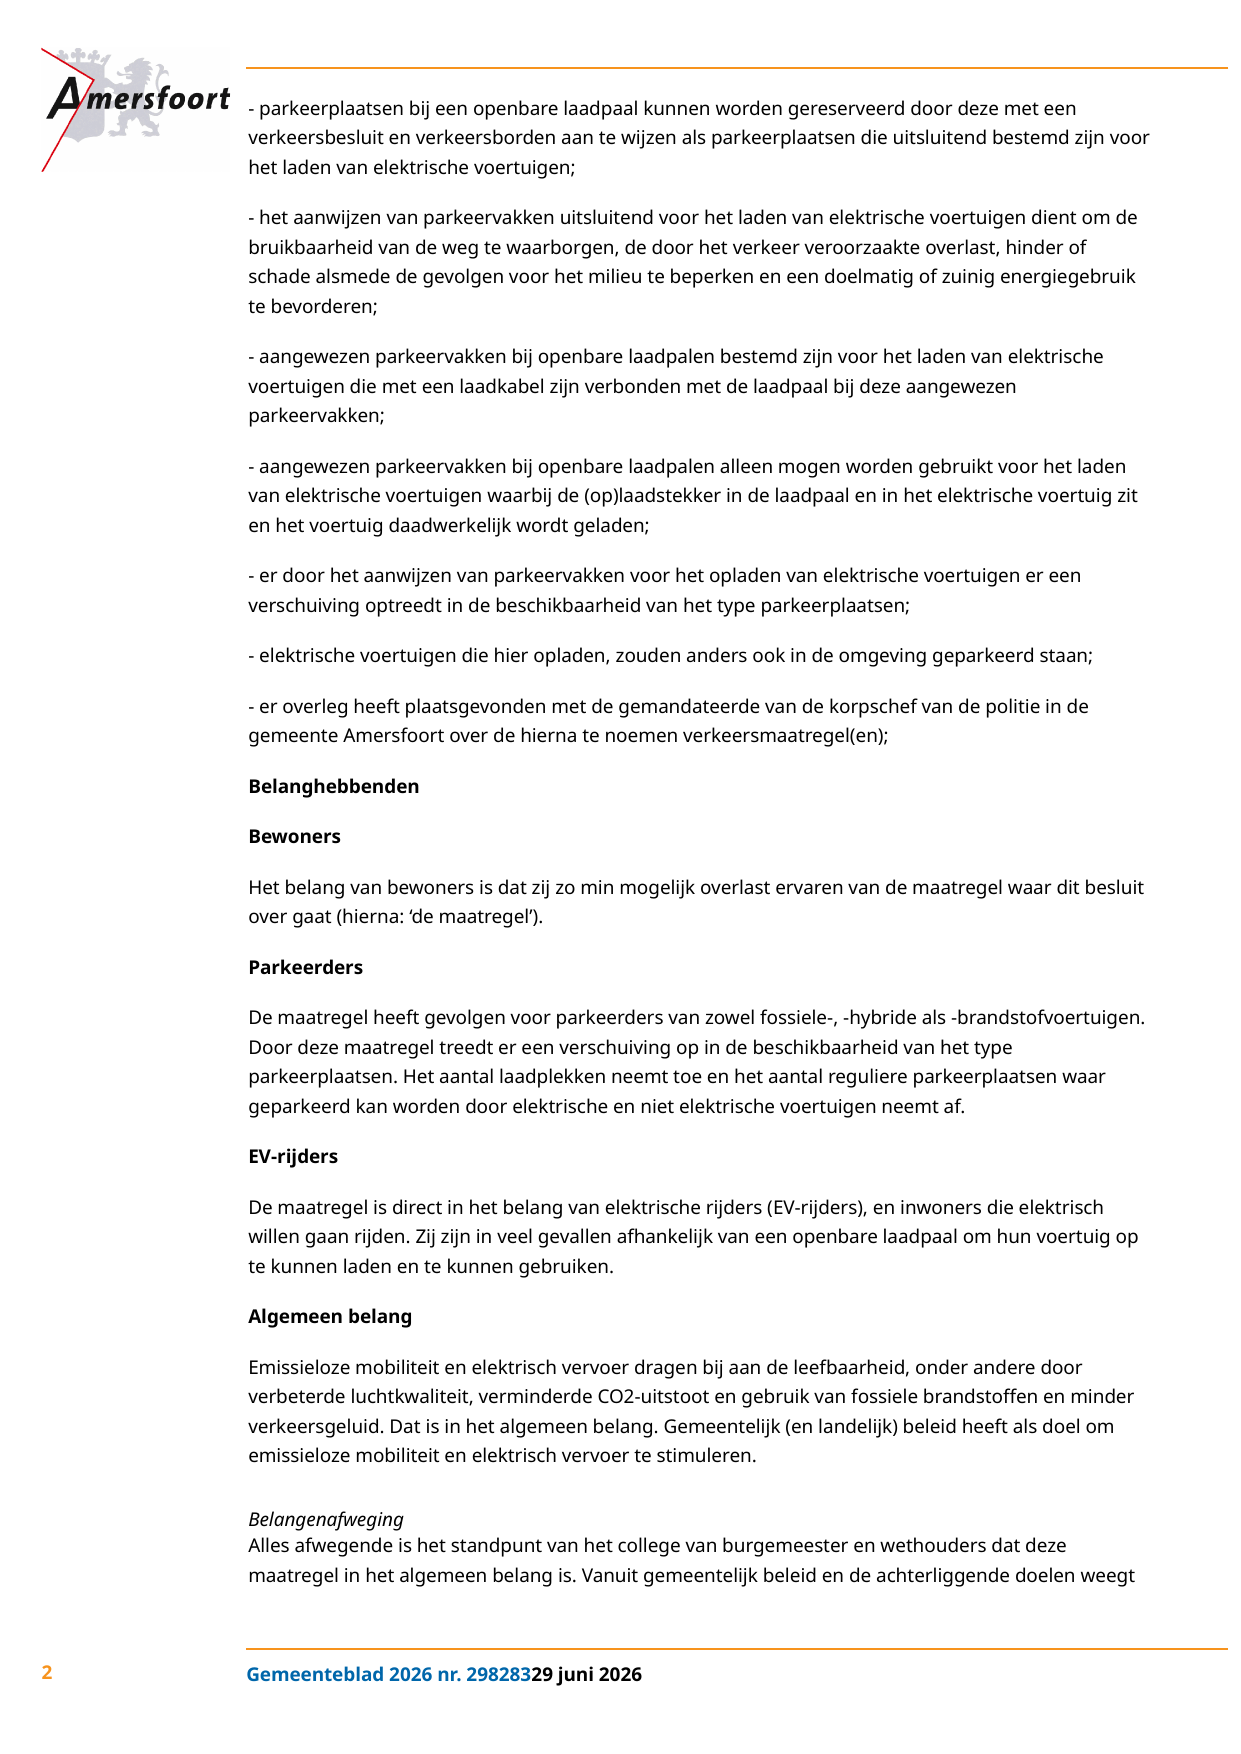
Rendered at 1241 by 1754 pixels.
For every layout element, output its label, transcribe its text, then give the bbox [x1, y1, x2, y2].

text Parkeerders [248, 954, 1152, 980]
picture [41, 47, 231, 172]
text Emissieloze mobiliteit en elektrisch vervoer dragen bij aan de leefbaarheid, onder andere door verbeterde luchtkwaliteit, verminderde CO2-uitstoot en gebruik van fossiele brandstoffen en minder verkeersgeluid. Dat is in het algemeen belang. Gemeentelijk (en landelijk) beleid heeft als doel om emissieloze mobiliteit en elektrisch vervoer te stimuleren. [248, 1354, 1152, 1468]
text Het belang van bewoners is dat zij zo min mogelijk overlast ervaren van de maatregel waar dit besluit over gaat (hierna: ‘de maatregel’). [248, 874, 1152, 929]
text Algemeen belang [248, 1303, 1152, 1329]
text - er overleg heeft plaatsgevonden met de gemandateerde van de korpschef van de politie in de gemeente Amersfoort over de hierna te noemen verkeersmaatregel(en); [248, 693, 1152, 748]
text De maatregel is direct in het belang van elektrische rijders (EV-rijders), en inwoners die elektrisch willen gaan rijden. Zij zijn in veel gevallen afhankelijk van een openbare laadpaal om hun voertuig op te kunnen laden en te kunnen gebruiken. [248, 1194, 1152, 1279]
text - er door het aanwijzen van parkeervakken voor het opladen van elektrische voertuigen er een verschuiving optreedt in de beschikbaarheid van het type parkeerplaatsen; [248, 563, 1152, 618]
text - het aanwijzen van parkeervakken uitsluitend voor het laden van elektrische voertuigen dient om de bruikbaarheid van de weg te waarborgen, de door het verkeer veroorzaakte overlast, hinder of schade alsmede de gevolgen voor het milieu te beperken en een doelmatig of zuinig energiegebruik te bevorderen; [248, 204, 1152, 319]
text - elektrische voertuigen die hier opladen, zouden anders ook in de omgeving geparkeerd staan; [248, 643, 1152, 668]
text - aangewezen parkeervakken bij openbare laadpalen bestemd zijn voor het laden van elektrische voertuigen die met een laadkabel zijn verbonden met de laadpaal bij deze aangewezen parkeervakken; [248, 343, 1152, 428]
text EV-rijders [248, 1143, 1152, 1169]
text Belangenafweging [248, 1507, 1152, 1532]
text Bewoners [248, 823, 1152, 849]
text Alles afwegende is het standpunt van het college van burgemeester en wethouders dat deze maatregel in het algemeen belang is. Vanuit gemeentelijk beleid en de achterliggende doelen weegt [248, 1532, 1152, 1588]
text De maatregel heeft gevolgen voor parkeerders van zowel fossiele-, -hybride als -brandstofvoertuigen. Door deze maatregel treedt er een verschuiving op in de beschikbaarheid van het type parkeerplaatsen. Het aantal laadplekken neemt toe en het aantal reguliere parkeerplaatsen waar geparkeerd kan worden door elektrische en niet elektrische voertuigen neemt af. [248, 1004, 1152, 1119]
text - aangewezen parkeervakken bij openbare laadpalen alleen mogen worden gebruikt voor het laden van elektrische voertuigen waarbij de (op)laadstekker in de laadpaal en in het elektrische voertuig zit en het voertuig daadwerkelijk wordt geladen; [248, 453, 1152, 538]
text Belanghebbenden [248, 773, 1152, 799]
text - parkeerplaatsen bij een openbare laadpaal kunnen worden gereserveerd door deze met een verkeersbesluit en verkeersborden aan te wijzen als parkeerplaatsen die uitsluitend bestemd zijn voor het laden van elektrische voertuigen; [248, 95, 1152, 180]
